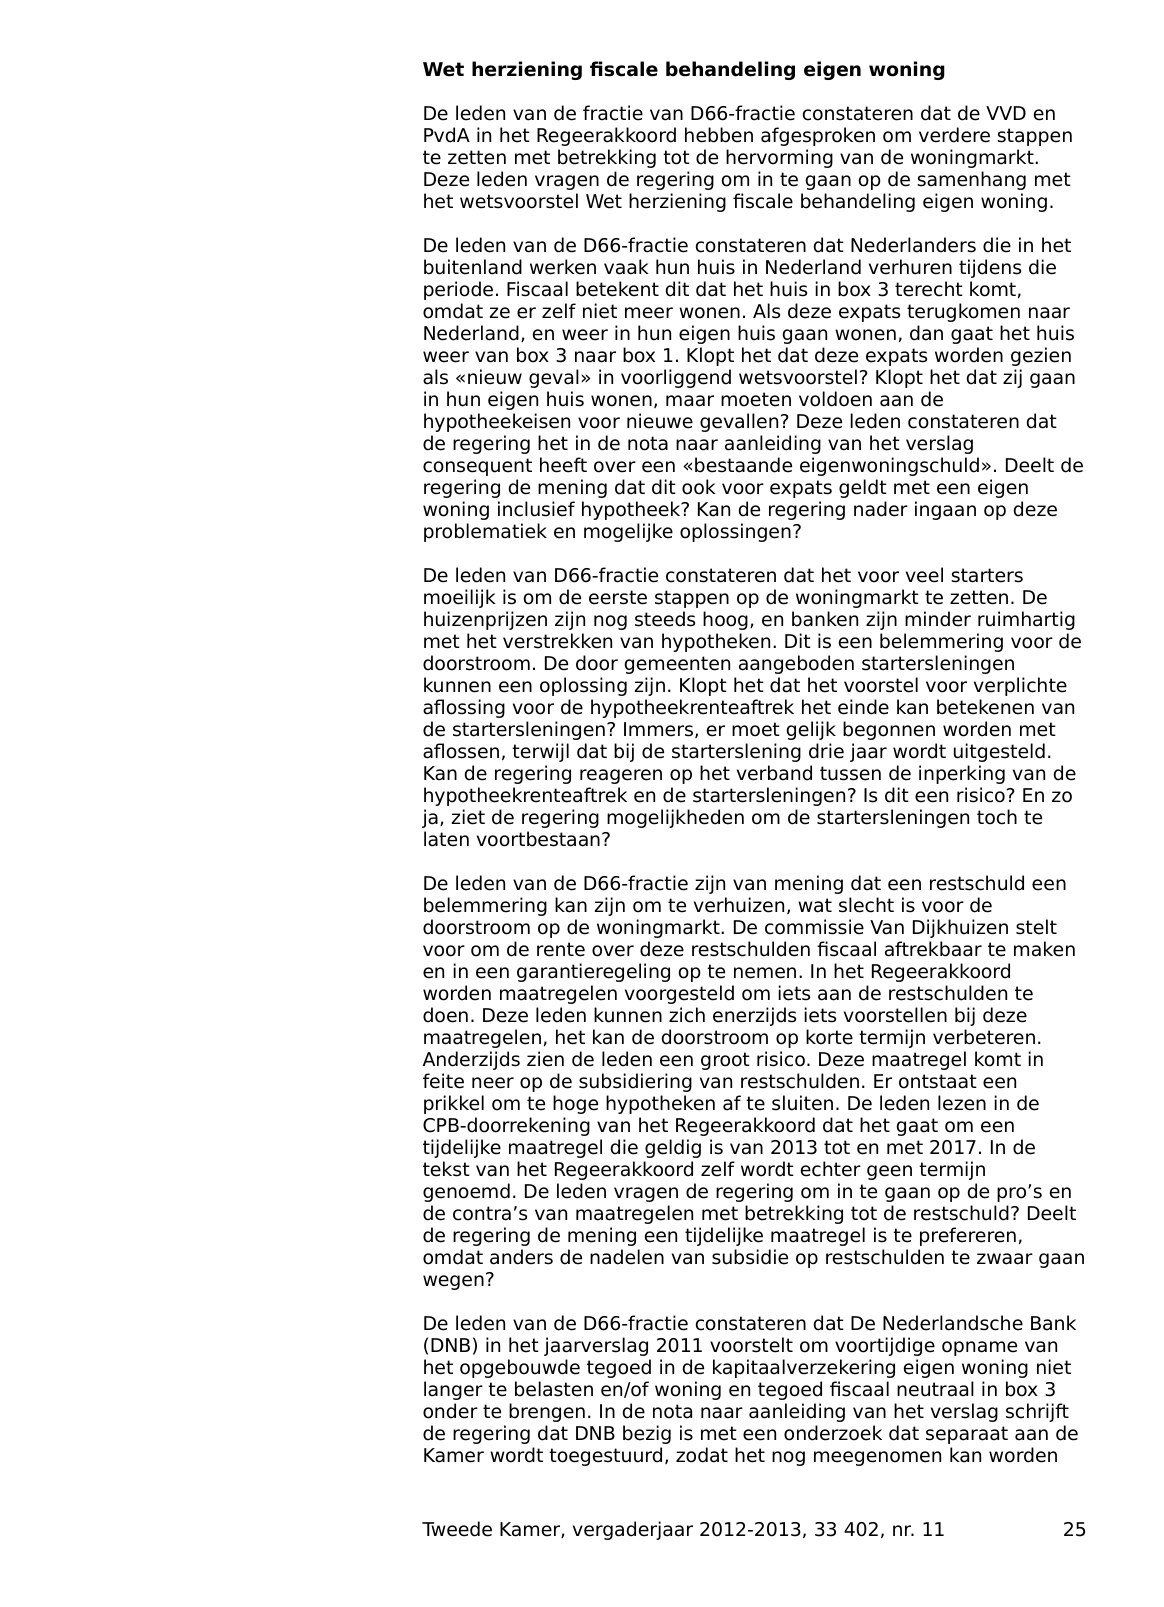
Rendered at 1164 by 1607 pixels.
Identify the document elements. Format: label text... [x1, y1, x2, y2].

text De leden van D66-fractie constateren dat het voor veel starters moeilijk is om de eerste stappen op de woningmarkt te zetten. De huizenprijzen zijn nog steeds hoog, en banken zijn minder ruimhartig met het verstrekken van hypotheken. Dit is een belemmering voor de doorstroom. De door gemeenten aangeboden startersleningen kunnen een oplossing zijn. Klopt het dat het voorstel voor verplichte aflossing voor de hypotheekrenteaftrek het einde kan betekenen van de startersleningen? Immers, er moet gelijk begonnen worden met aflossen, terwijl dat bij de starterslening drie jaar wordt uitgesteld. Kan de regering reageren op het verband tussen de inperking van de hypotheekrenteaftrek en de startersleningen? Is dit een risico? En zo ja, ziet de regering mogelijkheden om de startersleningen toch te laten voortbestaan? [422, 565, 1087, 851]
text De leden van de D66-fractie zijn van mening dat een restschuld een belemmering kan zijn om te verhuizen, wat slecht is voor de doorstroom op de woningmarkt. De commissie Van Dijkhuizen stelt voor om de rente over deze restschulden fiscaal aftrekbaar te maken en in een garantieregeling op te nemen. In het Regeerakkoord worden maatregelen voorgesteld om iets aan de restschulden te doen. Deze leden kunnen zich enerzijds iets voorstellen bij deze maatregelen, het kan de doorstroom op korte termijn verbeteren. Anderzijds zien de leden een groot risico. Deze maatregel komt in feite neer op de subsidiering van restschulden. Er ontstaat een prikkel om te hoge hypotheken af te sluiten. De leden lezen in de CPB-doorrekening van het Regeerakkoord dat het gaat om een tijdelijke maatregel die geldig is van 2013 tot en met 2017. In de tekst van het Regeerakkoord zelf wordt echter geen termijn genoemd. De leden vragen de regering om in te gaan op de pro’s en de contra’s van maatregelen met betrekking tot de restschuld? Deelt de regering de mening een tijdelijke maatregel is te prefereren, omdat anders de nadelen van subsidie op restschulden te zwaar gaan wegen? [422, 873, 1087, 1291]
text De leden van de D66-fractie constateren dat Nederlanders die in het buitenland werken vaak hun huis in Nederland verhuren tijdens die periode. Fiscaal betekent dit dat het huis in box 3 terecht komt, omdat ze er zelf niet meer wonen. Als deze expats terugkomen naar Nederland, en weer in hun eigen huis gaan wonen, dan gaat het huis weer van box 3 naar box 1. Klopt het dat deze expats worden gezien als «nieuw geval» in voorliggend wetsvoorstel? Klopt het dat zij gaan in hun eigen huis wonen, maar moeten voldoen aan de hypotheekeisen voor nieuwe gevallen? Deze leden constateren dat de regering het in de nota naar aanleiding van het verslag consequent heeft over een «bestaande eigenwoningschuld». Deelt de regering de mening dat dit ook voor expats geldt met een eigen woning inclusief hypotheek? Kan de regering nader ingaan op deze problematiek en mogelijke oplossingen? [422, 235, 1087, 543]
subtitle Wet herziening fiscale behandeling eigen woning [422, 59, 1087, 81]
text De leden van de D66-fractie constateren dat De Nederlandsche Bank (DNB) in het jaarverslag 2011 voorstelt om voortijdige opname van het opgebouwde tegoed in de kapitaalverzekering eigen woning niet langer te belasten en/of woning en tegoed fiscaal neutraal in box 3 onder te brengen. In de nota naar aanleiding van het verslag schrijft de regering dat DNB bezig is met een onderzoek dat separaat aan de Kamer wordt toegestuurd, zodat het nog meegenomen kan worden [422, 1313, 1087, 1467]
text De leden van de fractie van D66-fractie constateren dat de VVD en PvdA in het Regeerakkoord hebben afgesproken om verdere stappen te zetten met betrekking tot de hervorming van de woningmarkt. Deze leden vragen de regering om in te gaan op de samenhang met het wetsvoorstel Wet herziening fiscale behandeling eigen woning. [422, 103, 1087, 213]
